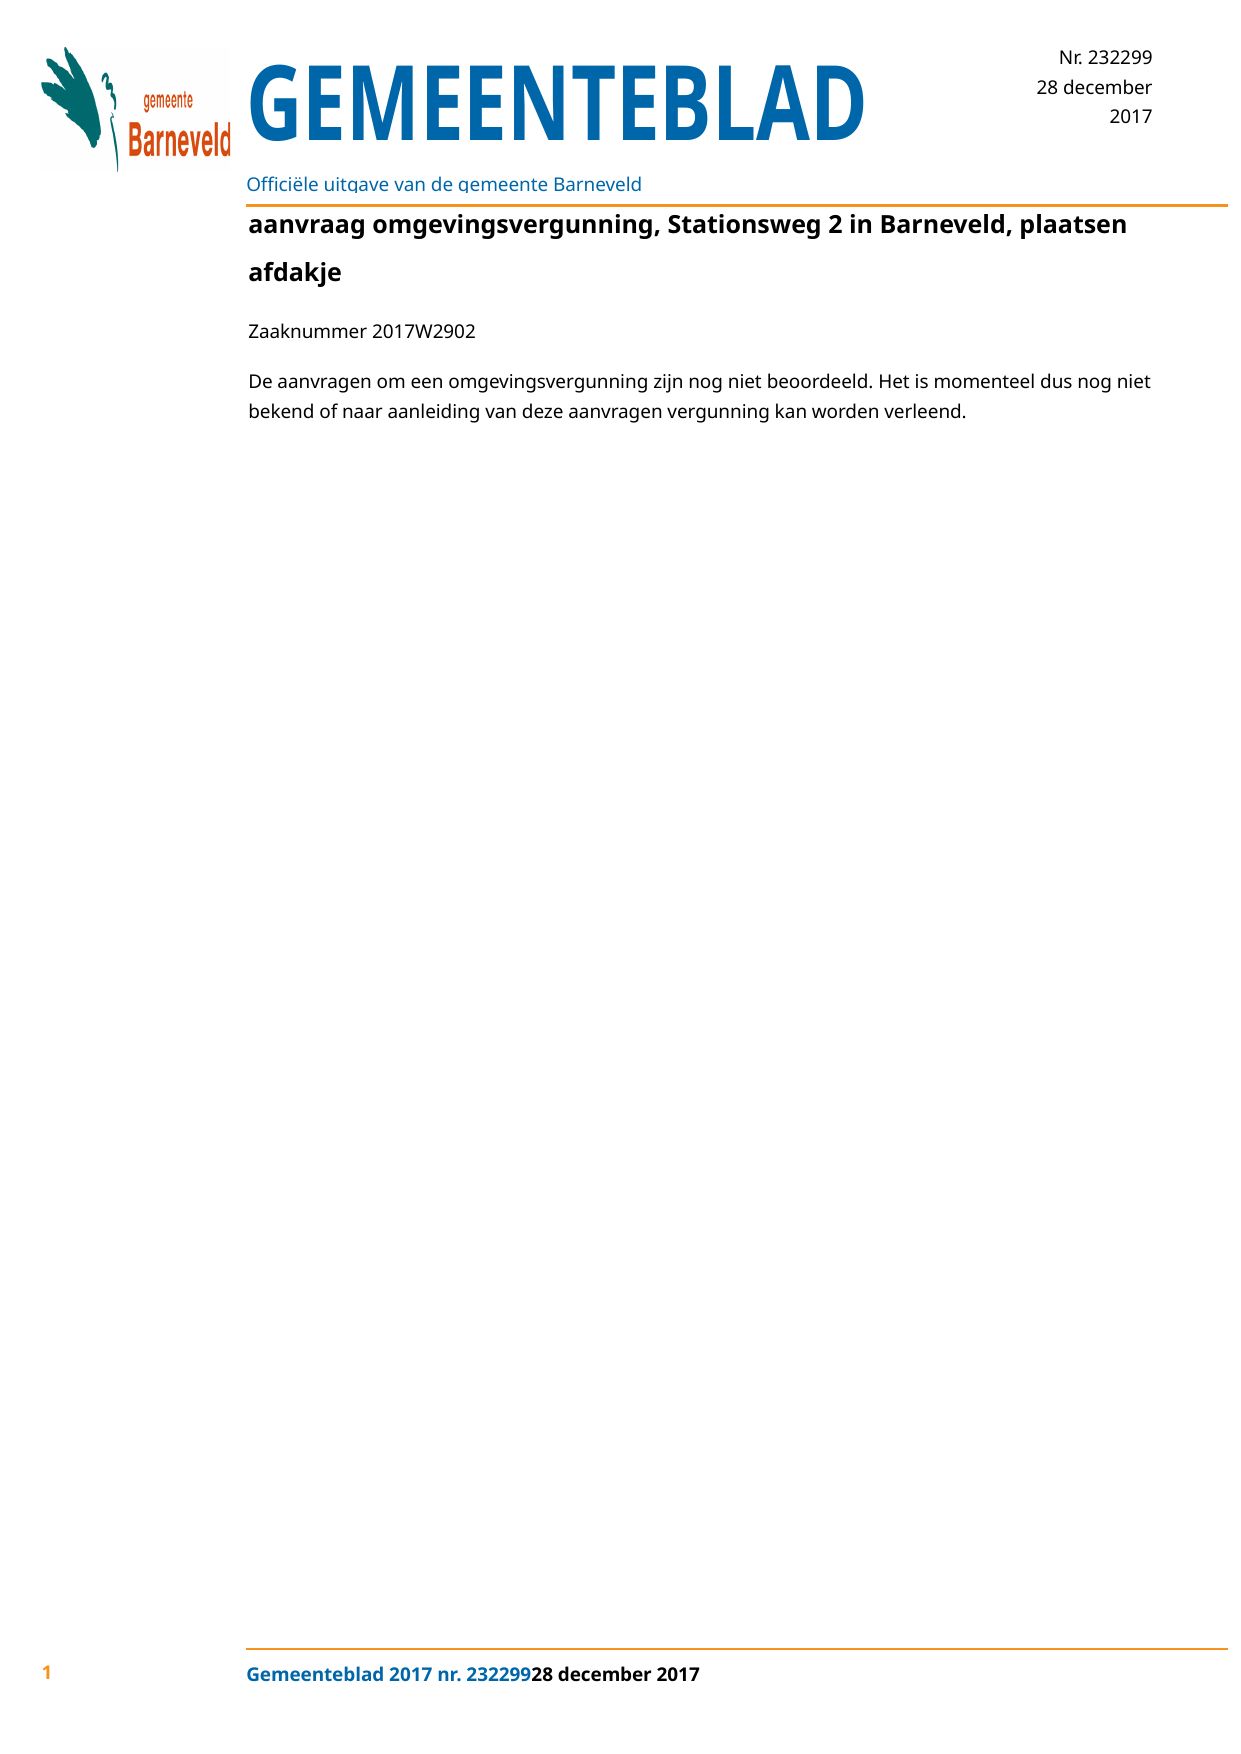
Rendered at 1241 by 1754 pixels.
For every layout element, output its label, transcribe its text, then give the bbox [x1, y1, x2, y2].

text Zaaknummer 2017W2902 [248, 318, 1152, 344]
text De aanvragen om een omgevingsvergunning zijn nog niet beoordeeld. Het is momenteel dus nog niet bekend of naar aanleiding van deze aanvragen vergunning kan worden verleend. [248, 368, 1152, 424]
text aanvraag omgevingsvergunning, Stationsweg 2 in Barneveld, plaatsen afdakje [248, 207, 1152, 288]
picture [41, 47, 231, 172]
